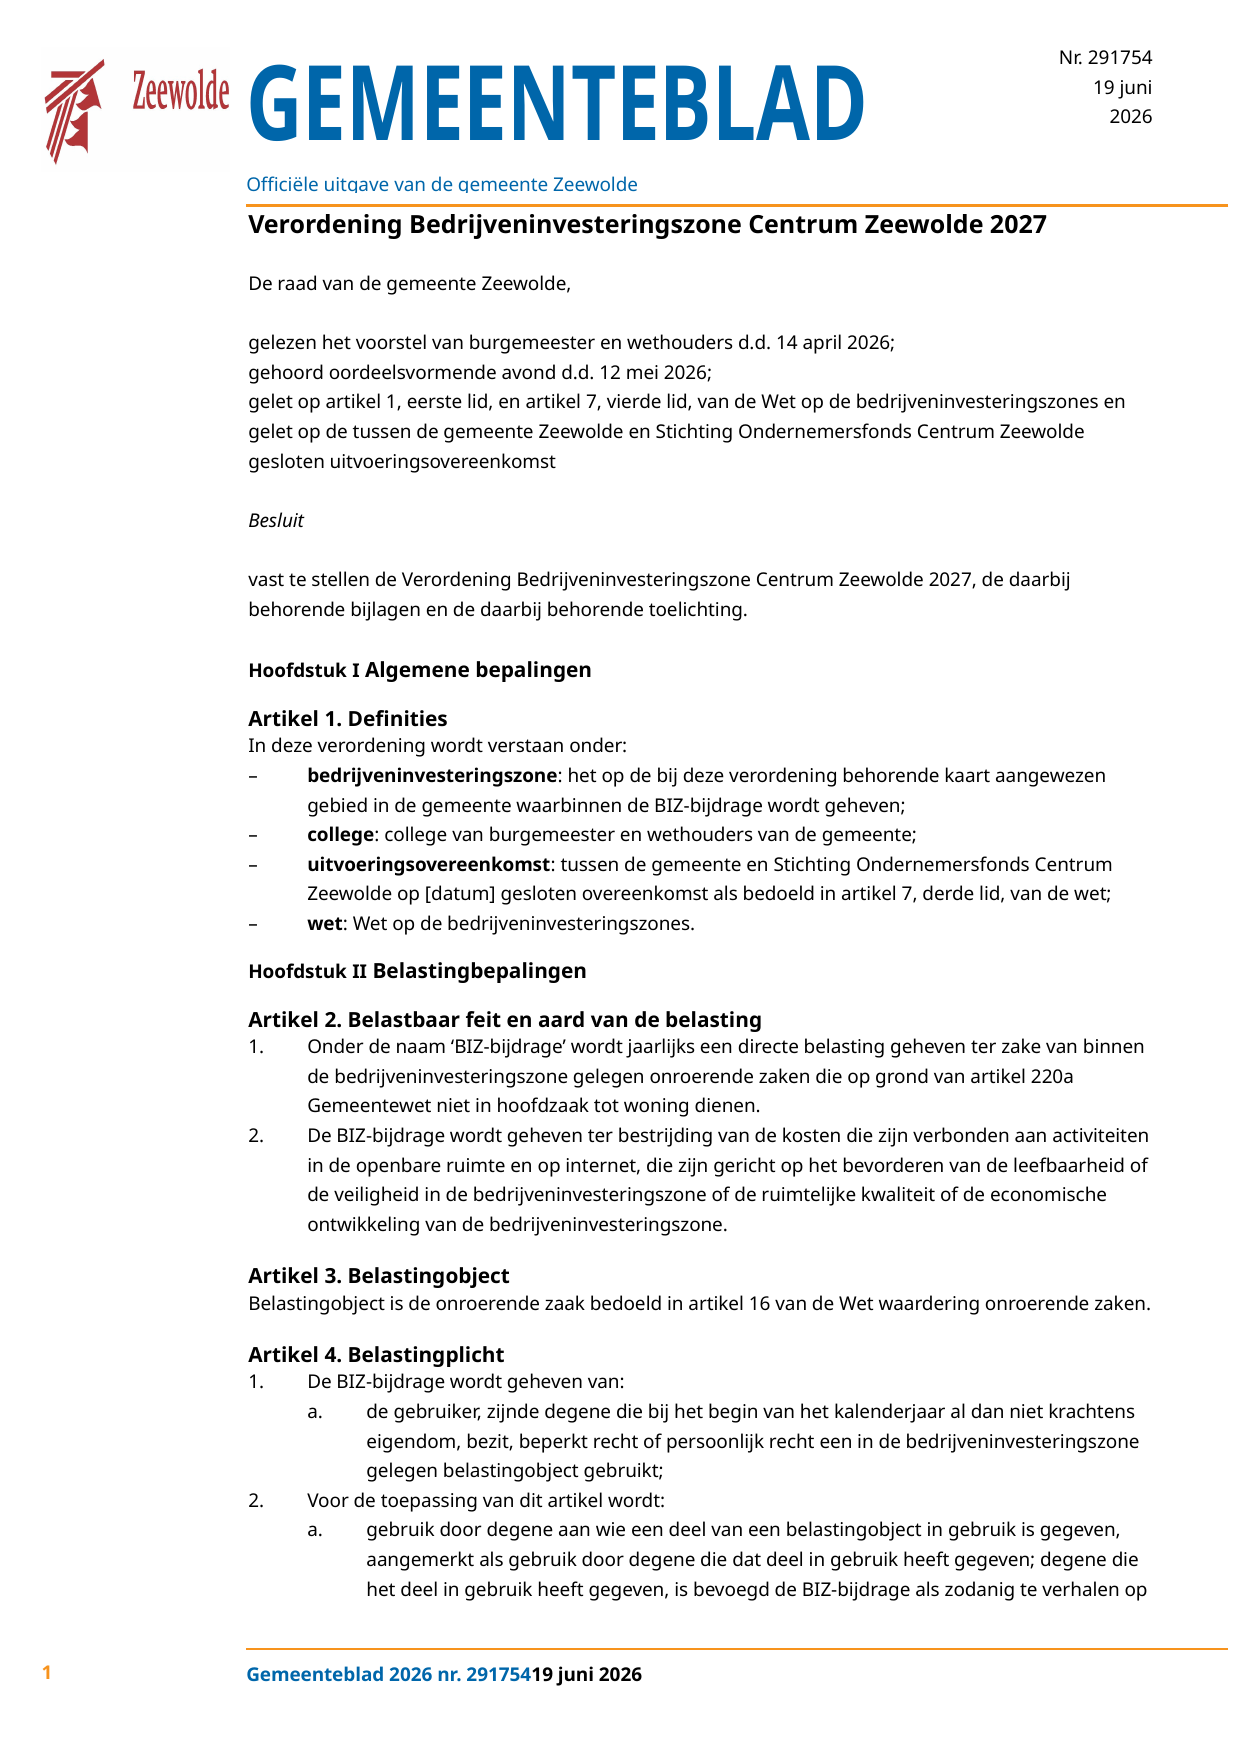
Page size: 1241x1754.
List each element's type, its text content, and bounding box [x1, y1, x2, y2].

text gehoord oordeelsvormende avond d.d. 12 mei 2026; [248, 359, 1152, 385]
list De BIZ-bijdrage wordt geheven van: [248, 1369, 1152, 1394]
list Onder de naam ‘BIZ-bijdrage’ wordt jaarlijks een directe belasting geheven ter zake van binnen de bedrijveninvesteringszone gelegen onroerende zaken die op grond van artikel 220a Gemeentewet niet in hoofdzaak tot woning dienen. [248, 1033, 1152, 1118]
text Artikel 1. Definities [248, 704, 1152, 733]
text Artikel 4. Belastingplicht [248, 1340, 1152, 1369]
text Hoofdstuk I Algemene bepalingen [248, 655, 1152, 683]
text gelet op artikel 1, eerste lid, en artikel 7, vierde lid, van de Wet op de bedrijveninvesteringszones en gelet op de tussen de gemeente Zeewolde en Stichting Ondernemersfonds Centrum Zeewolde gesloten uitvoeringsovereenkomst [248, 389, 1152, 473]
text gelezen het voorstel van burgemeester en wethouders d.d. 14 april 2026; [248, 329, 1152, 355]
list college: college van burgemeester en wethouders van de gemeente; [248, 821, 1152, 847]
text Besluit [248, 507, 1152, 533]
text Artikel 3. Belastingobject [248, 1261, 1152, 1290]
text Artikel 2. Belastbaar feit en aard van de belasting [248, 1005, 1152, 1033]
text vast te stellen de Verordening Bedrijveninvesteringszone Centrum Zeewolde 2027, de daarbij behorende bijlagen en de daarbij behorende toelichting. [248, 566, 1152, 621]
list uitvoeringsovereenkomst: tussen de gemeente en Stichting Ondernemersfonds Centrum Zeewolde op [datum] gesloten overeenkomst als bedoeld in artikel 7, derde lid, van de wet; [248, 851, 1152, 906]
picture [41, 47, 231, 172]
text Belastingobject is de onroerende zaak bedoeld in artikel 16 van de Wet waardering onroerende zaken. [248, 1290, 1152, 1316]
list de gebruiker, zijnde degene die bij het begin van het kalenderjaar al dan niet krachtens eigendom, bezit, beperkt recht of persoonlijk recht een in de bedrijveninvesteringszone gelegen belastingobject gebruikt; [307, 1398, 1152, 1483]
text Hoofdstuk II Belastingbepalingen [248, 956, 1152, 984]
text Verordening Bedrijveninvesteringszone Centrum Zeewolde 2027 [248, 207, 1152, 241]
list wet: Wet op de bedrijveninvesteringszones. [248, 910, 1152, 936]
list Voor de toepassing van dit artikel wordt: [248, 1487, 1152, 1513]
list De BIZ-bijdrage wordt geheven ter bestrijding van de kosten die zijn verbonden aan activiteiten in de openbare ruimte en op internet, die zijn gericht op het bevorderen van de leefbaarheid of de veiligheid in de bedrijveninvesteringszone of de ruimtelijke kwaliteit of de economische ontwikkeling van de bedrijveninvesteringszone. [248, 1122, 1152, 1237]
text In deze verordening wordt verstaan onder: [248, 733, 1152, 758]
list bedrijveninvesteringszone: het op de bij deze verordening behorende kaart aangewezen gebied in de gemeente waarbinnen de BIZ-bijdrage wordt geheven; [248, 762, 1152, 817]
text De raad van de gemeente Zeewolde, [248, 270, 1152, 296]
list gebruik door degene aan wie een deel van een belastingobject in gebruik is gegeven, aangemerkt als gebruik door degene die dat deel in gebruik heeft gegeven; degene die het deel in gebruik heeft gegeven, is bevoegd de BIZ-bijdrage als zodanig te verhalen op [307, 1517, 1152, 1601]
